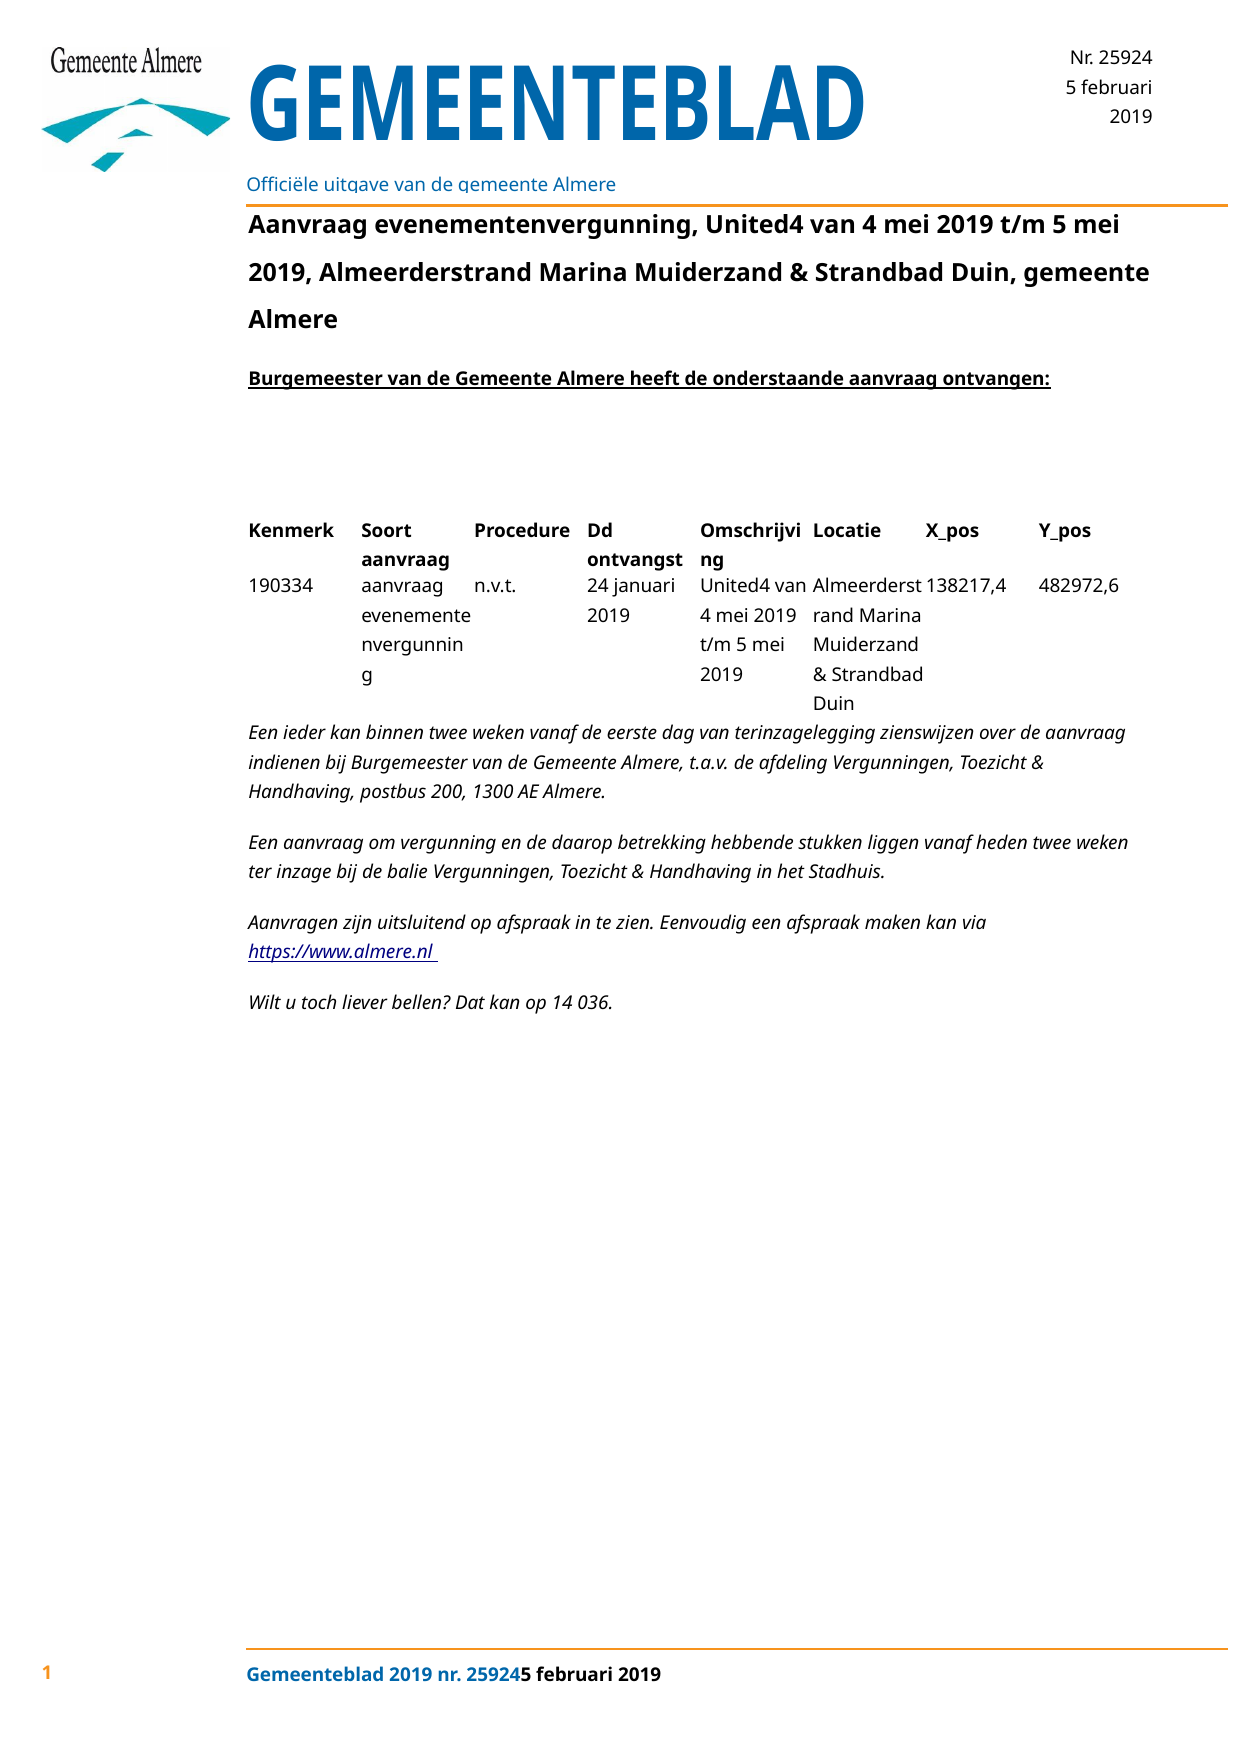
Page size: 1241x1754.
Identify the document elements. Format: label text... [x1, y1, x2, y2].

table_header Dd ontvangst [587, 517, 700, 572]
table_cell United4 van 4 mei 2019 t/m 5 mei 2019 [700, 572, 813, 716]
table_cell 190334 [248, 572, 361, 716]
table_header Y_pos [1039, 517, 1152, 572]
text Wilt u toch liever bellen? Dat kan op 14 036. [248, 989, 1152, 1015]
table_cell aanvraag evenementenvergunning [361, 572, 474, 716]
table_cell n.v.t. [474, 572, 587, 716]
table_cell 24 januari 2019 [587, 572, 700, 716]
table_header Locatie [813, 517, 926, 572]
picture [41, 47, 231, 172]
table_cell 138217,4 [926, 572, 1038, 716]
text Aanvraag evenementenvergunning, United4 van 4 mei 2019 t/m 5 mei 2019, Almeerderstrand Marina Muiderzand & Strandbad Duin, gemeente Almere [248, 207, 1152, 336]
table_header Procedure [474, 517, 587, 572]
table_cell 482972,6 [1039, 572, 1152, 716]
table_header Kenmerk [248, 517, 361, 572]
text Aanvragen zijn uitsluitend op afspraak in te zien. Eenvoudig een afspraak maken kan via https://www.almere.nl [248, 909, 1152, 964]
table_cell Almeerderstrand Marina Muiderzand & Strandbad Duin [813, 572, 926, 716]
text Een ieder kan binnen twee weken vanaf de eerste dag van terinzagelegging zienswijzen over de aanvraag indienen bij Burgemeester van de Gemeente Almere, t.a.v. de afdeling Vergunningen, Toezicht & Handhaving, postbus 200, 1300 AE Almere. [248, 719, 1152, 804]
table_header Soort aanvraag [361, 517, 474, 572]
text Burgemeester van de Gemeente Almere heeft de onderstaande aanvraag ontvangen: [248, 366, 1152, 391]
text Een aanvraag om vergunning en de daarop betrekking hebbende stukken liggen vanaf heden twee weken ter inzage bij de balie Vergunningen, Toezicht & Handhaving in het Stadhuis. [248, 829, 1152, 884]
table_header X_pos [926, 517, 1038, 572]
table_header Omschrijving [700, 517, 813, 572]
